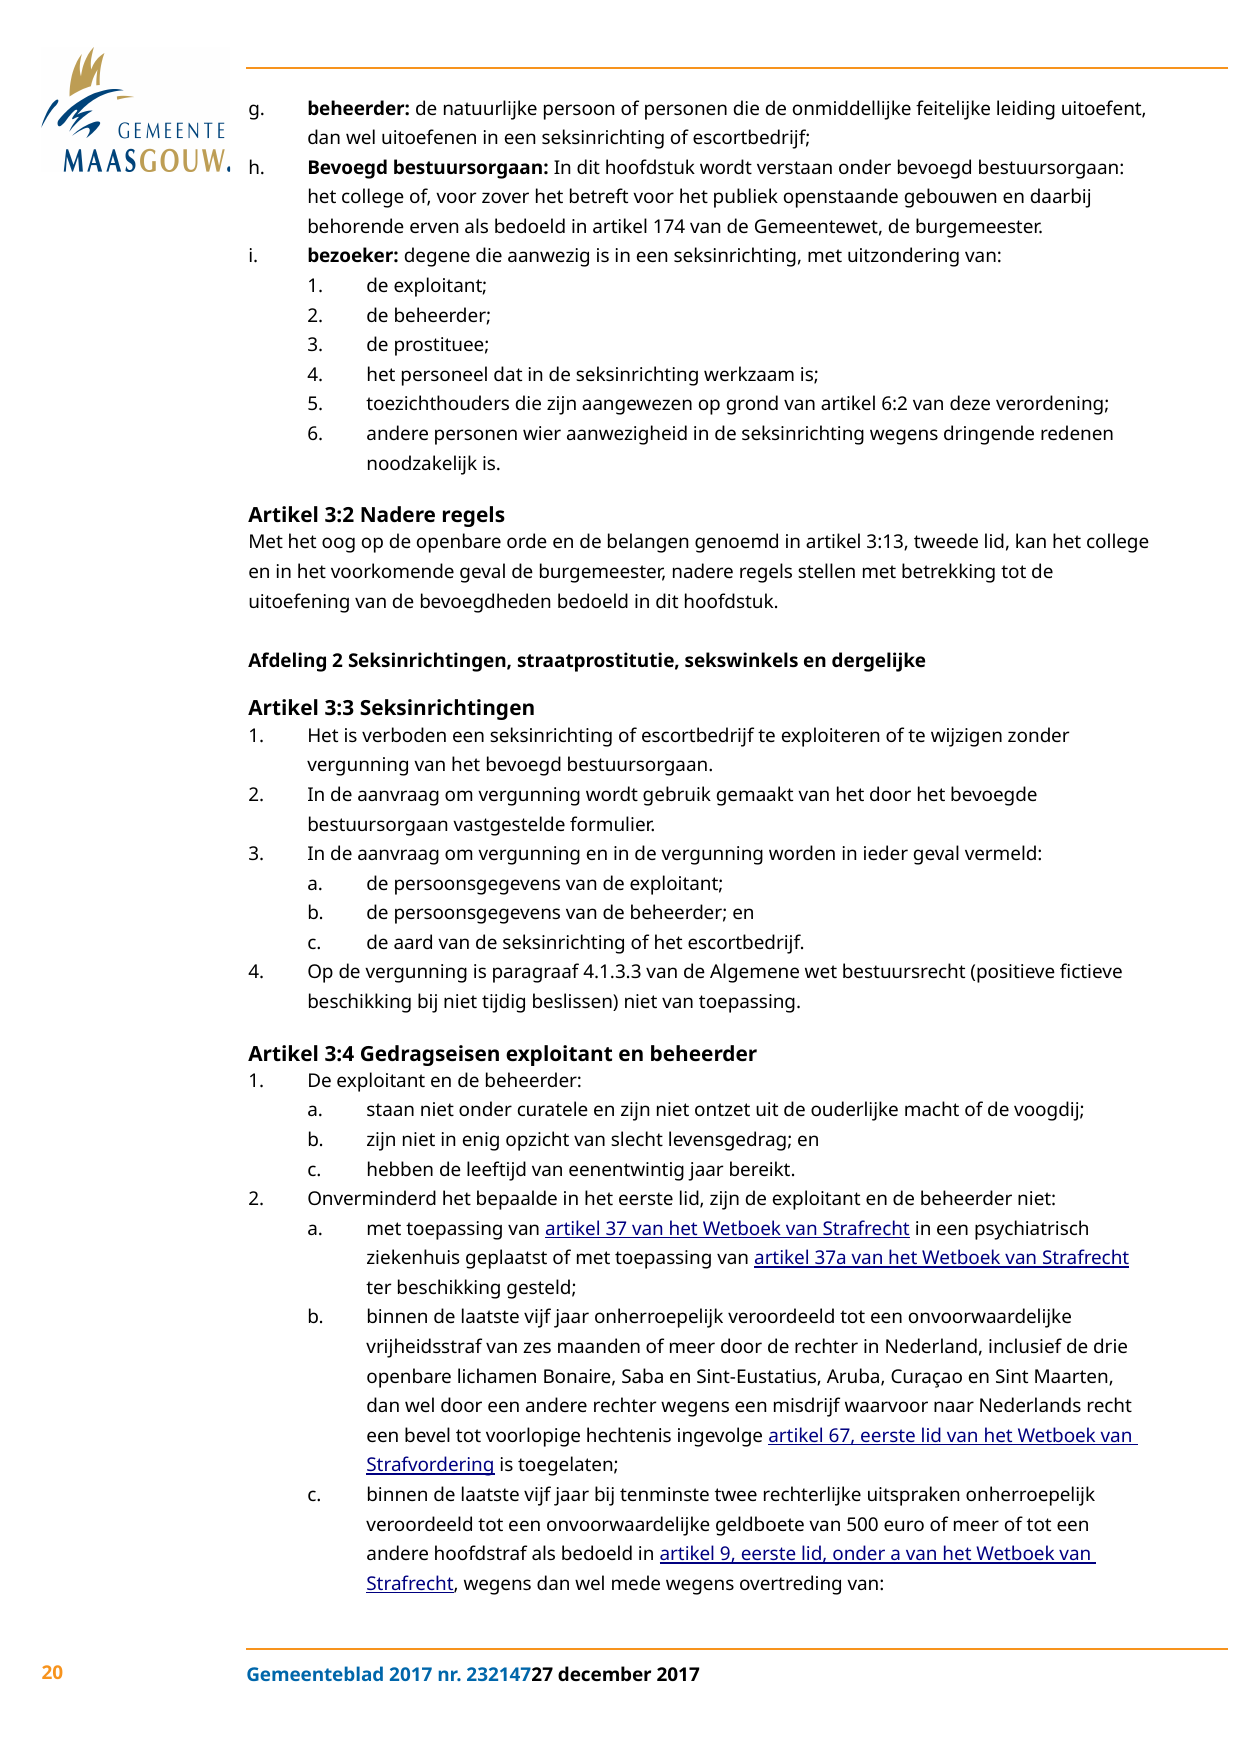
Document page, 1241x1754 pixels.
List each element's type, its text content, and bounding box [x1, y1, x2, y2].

list bezoeker: degene die aanwezig is in een seksinrichting, met uitzondering van: [248, 243, 1152, 268]
list de prostituee; [307, 331, 1152, 357]
list Het is verboden een seksinrichting of escortbedrijf te exploiteren of te wijzigen zonder vergunning van het bevoegd bestuursorgaan. [248, 722, 1152, 777]
list de persoonsgegevens van de beheerder; en [307, 899, 1152, 925]
list de persoonsgegevens van de exploitant; [307, 870, 1152, 896]
list staan niet onder curatele en zijn niet ontzet uit de ouderlijke macht of de voogdij; [307, 1097, 1152, 1122]
list andere personen wier aanwezigheid in de seksinrichting wegens dringende redenen noodzakelijk is. [307, 420, 1152, 476]
list de aard van de seksinrichting of het escortbedrijf. [307, 929, 1152, 955]
list Bevoegd bestuursorgaan: In dit hoofdstuk wordt verstaan onder bevoegd bestuursorgaan: het college of, voor zover het betreft voor het publiek openstaande gebouwen en daarbij behorende erven als bedoeld in artikel 174 van de Gemeentewet, de burgemeester. [248, 154, 1152, 239]
list In de aanvraag om vergunning wordt gebruik gemaakt van het door het bevoegde bestuursorgaan vastgestelde formulier. [248, 781, 1152, 836]
list Onverminderd het bepaalde in het eerste lid, zijn de exploitant en de beheerder niet: [248, 1185, 1152, 1211]
list de beheerder; [307, 302, 1152, 328]
list zijn niet in enig opzicht van slecht levensgedrag; en [307, 1126, 1152, 1152]
list met toepassing van artikel 37 van het Wetboek van Strafrecht in een psychiatrisch ziekenhuis geplaatst of met toepassing van artikel 37a van het Wetboek van Strafrecht ter beschikking gesteld; [307, 1215, 1152, 1300]
text Artikel 3:3 Seksinrichtingen [248, 693, 1152, 722]
list hebben de leeftijd van eenentwintig jaar bereikt. [307, 1156, 1152, 1182]
list De exploitant en de beheerder: [248, 1067, 1152, 1093]
list de exploitant; [307, 272, 1152, 298]
list het personeel dat in de seksinrichting werkzaam is; [307, 361, 1152, 387]
list beheerder: de natuurlijke persoon of personen die de onmiddellijke feitelijke leiding uitoefent, dan wel uitoefenen in een seksinrichting of escortbedrijf; [248, 95, 1152, 150]
text Met het oog op de openbare orde en de belangen genoemd in artikel 3:13, tweede lid, kan het college en in het voorkomende geval de burgemeester, nadere regels stellen met betrekking tot de uitoefening van de bevoegdheden bedoeld in dit hoofdstuk. [248, 529, 1152, 613]
picture [41, 47, 231, 172]
text Artikel 3:2 Nadere regels [248, 500, 1152, 529]
list toezichthouders die zijn aangewezen op grond van artikel 6:2 van deze verordening; [307, 391, 1152, 416]
list binnen de laatste vijf jaar onherroepelijk veroordeeld tot een onvoorwaardelijke vrijheidsstraf van zes maanden of meer door de rechter in Nederland, inclusief de drie openbare lichamen Bonaire, Saba en Sint-Eustatius, Aruba, Curaçao en Sint Maarten, dan wel door een andere rechter wegens een misdrijf waarvoor naar Nederlands recht een bevel tot voorlopige hechtenis ingevolge artikel 67, eerste lid van het Wetboek van Strafvordering is toegelaten; [307, 1304, 1152, 1477]
list Op de vergunning is paragraaf 4.1.3.3 van de Algemene wet bestuursrecht (positieve fictieve beschikking bij niet tijdig beslissen) niet van toepassing. [248, 959, 1152, 1014]
list binnen de laatste vijf jaar bij tenminste twee rechterlijke uitspraken onherroepelijk veroordeeld tot een onvoorwaardelijke geldboete van 500 euro of meer of tot een andere hoofdstraf als bedoeld in artikel 9, eerste lid, onder a van het Wetboek van Strafrecht, wegens dan wel mede wegens overtreding van: [307, 1481, 1152, 1596]
text Afdeling 2 Seksinrichtingen, straatprostitutie, sekswinkels en dergelijke [248, 647, 1152, 673]
list In de aanvraag om vergunning en in de vergunning worden in ieder geval vermeld: [248, 840, 1152, 866]
text Artikel 3:4 Gedragseisen exploitant en beheerder [248, 1039, 1152, 1067]
